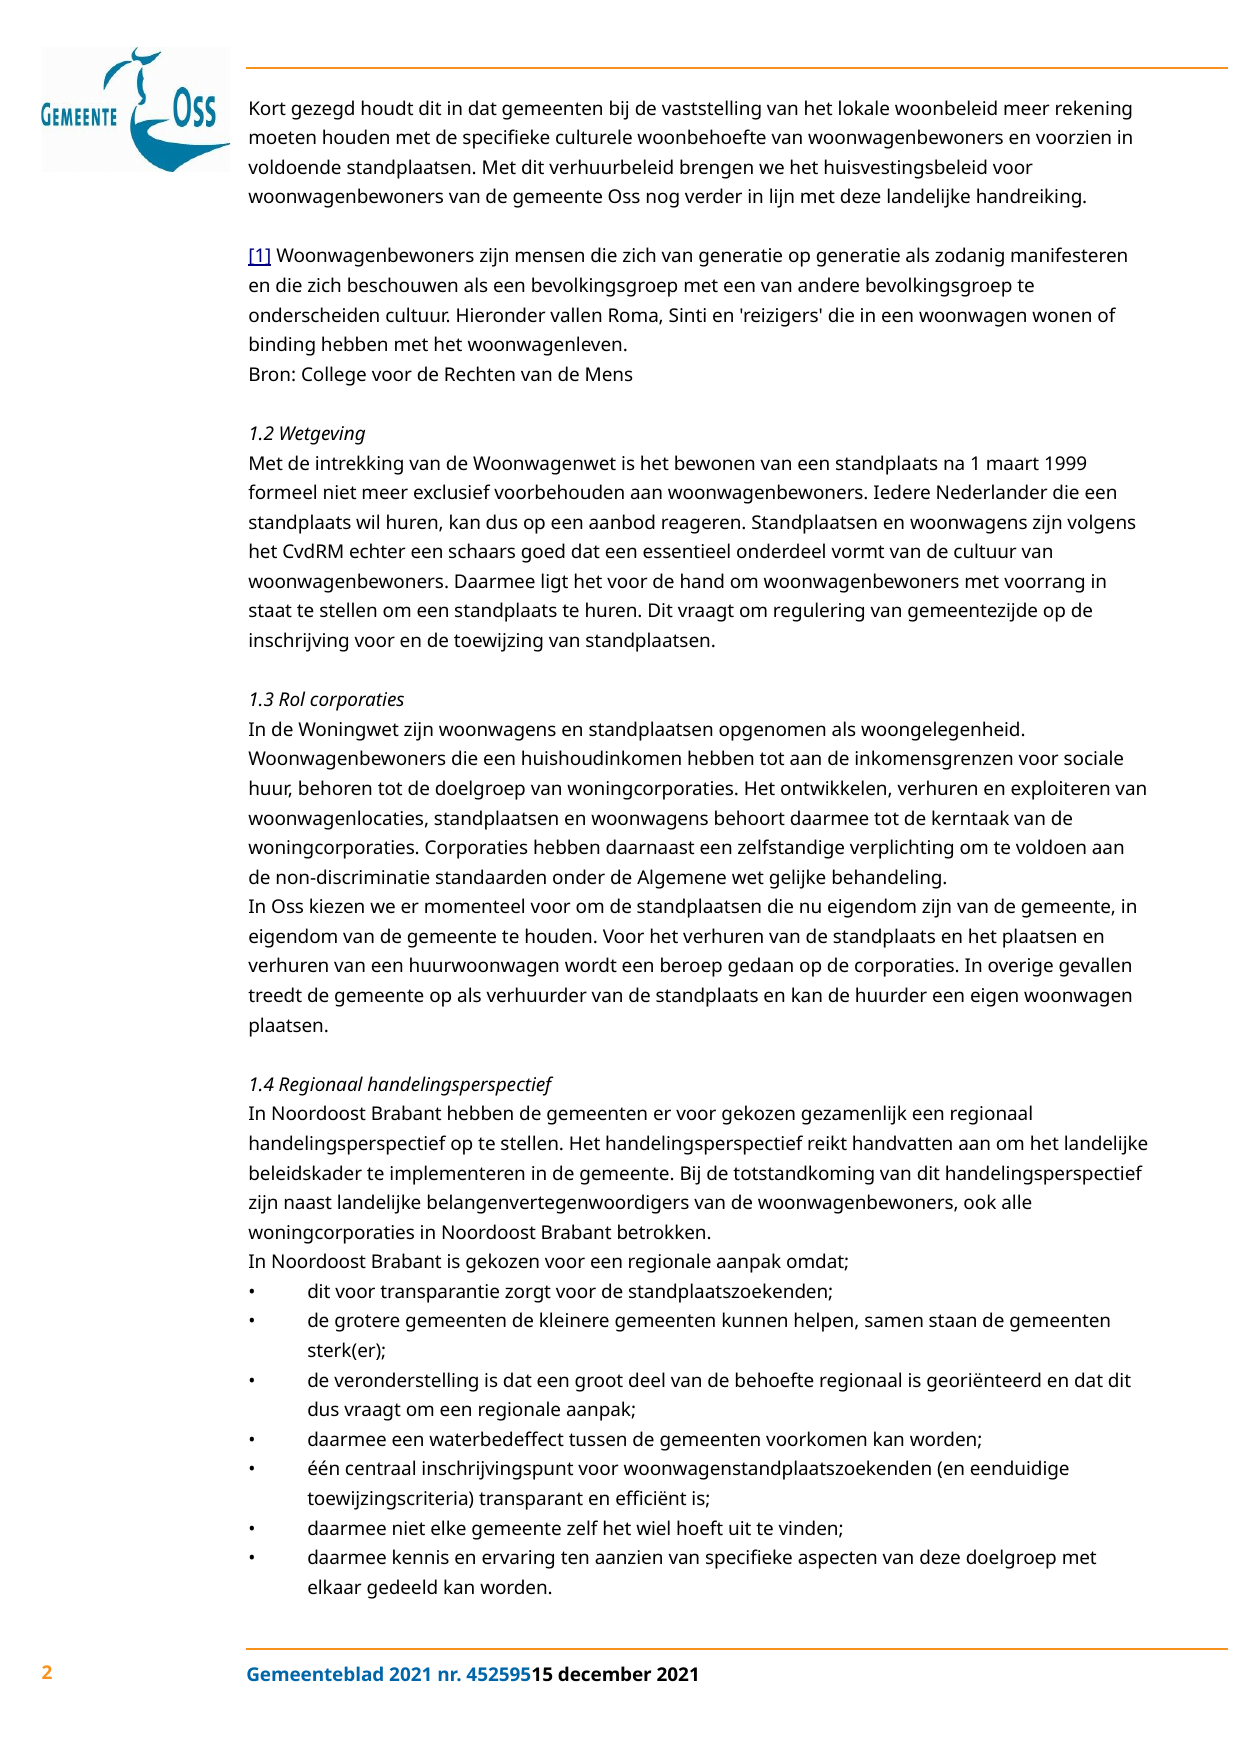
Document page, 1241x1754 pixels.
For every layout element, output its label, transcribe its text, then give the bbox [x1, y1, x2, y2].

list dit voor transparantie zorgt voor de standplaatszoekenden; [248, 1278, 1152, 1304]
text 1.3 Rol corporaties [248, 686, 1152, 712]
text In Noordoost Brabant hebben de gemeenten er voor gekozen gezamenlijk een regionaal handelingsperspectief op te stellen. Het handelingsperspectief reikt handvatten aan om het landelijke beleidskader te implementeren in de gemeente. Bij de totstandkoming van dit handelingsperspectief zijn naast landelijke belangenvertegenwoordigers van de woonwagenbewoners, ook alle woningcorporaties in Noordoost Brabant betrokken. [248, 1101, 1152, 1245]
picture [41, 47, 231, 172]
text In Noordoost Brabant is gekozen voor een regionale aanpak omdat; [248, 1248, 1152, 1274]
text 1.2 Wetgeving [248, 420, 1152, 446]
list één centraal inschrijvingspunt voor woonwagenstandplaatszoekenden (en eenduidige toewijzingscriteria) transparant en efficiënt is; [248, 1456, 1152, 1511]
text Kort gezegd houdt dit in dat gemeenten bij de vaststelling van het lokale woonbeleid meer rekening moeten houden met de specifieke culturele woonbehoefte van woonwagenbewoners en voorzien in voldoende standplaatsen. Met dit verhuurbeleid brengen we het huisvestingsbeleid voor woonwagenbewoners van de gemeente Oss nog verder in lijn met deze landelijke handreiking. [248, 95, 1152, 209]
text In de Woningwet zijn woonwagens en standplaatsen opgenomen als woongelegenheid. Woonwagenbewoners die een huishoudinkomen hebben tot aan de inkomensgrenzen voor sociale huur, behoren tot de doelgroep van woningcorporaties. Het ontwikkelen, verhuren en exploiteren van woonwagenlocaties, standplaatsen en woonwagens behoort daarmee tot de kerntaak van de woningcorporaties. Corporaties hebben daarnaast een zelfstandige verplichting om te voldoen aan de non-discriminatie standaarden onder de Algemene wet gelijke behandeling. [248, 716, 1152, 890]
text [1] Woonwagenbewoners zijn mensen die zich van generatie op generatie als zodanig manifesteren en die zich beschouwen als een bevolkingsgroep met een van andere bevolkingsgroep te onderscheiden cultuur. Hieronder vallen Roma, Sinti en 'reizigers' die in een woonwagen wonen of binding hebben met het woonwagenleven. [248, 243, 1152, 357]
text Bron: College voor de Rechten van de Mens [248, 361, 1152, 387]
list de grotere gemeenten de kleinere gemeenten kunnen helpen, samen staan de gemeenten sterk(er); [248, 1308, 1152, 1363]
list de veronderstelling is dat een groot deel van de behoefte regionaal is georiënteerd en dat dit dus vraagt om een regionale aanpak; [248, 1367, 1152, 1422]
list daarmee niet elke gemeente zelf het wiel hoeft uit te vinden; [248, 1515, 1152, 1541]
list daarmee kennis en ervaring ten aanzien van specifieke aspecten van deze doelgroep met elkaar gedeeld kan worden. [248, 1544, 1152, 1600]
list daarmee een waterbedeffect tussen de gemeenten voorkomen kan worden; [248, 1426, 1152, 1452]
text 1.4 Regionaal handelingsperspectief [248, 1071, 1152, 1097]
text Met de intrekking van de Woonwagenwet is het bewonen van een standplaats na 1 maart 1999 formeel niet meer exclusief voorbehouden aan woonwagenbewoners. Iedere Nederlander die een standplaats wil huren, kan dus op een aanbod reageren. Standplaatsen en woonwagens zijn volgens het CvdRM echter een schaars goed dat een essentieel onderdeel vormt van de cultuur van woonwagenbewoners. Daarmee ligt het voor de hand om woonwagenbewoners met voorrang in staat te stellen om een standplaats te huren. Dit vraagt om regulering van gemeentezijde op de inschrijving voor en de toewijzing van standplaatsen. [248, 450, 1152, 653]
text In Oss kiezen we er momenteel voor om de standplaatsen die nu eigendom zijn van de gemeente, in eigendom van de gemeente te houden. Voor het verhuren van de standplaats en het plaatsen en verhuren van een huurwoonwagen wordt een beroep gedaan op de corporaties. In overige gevallen treedt de gemeente op als verhuurder van de standplaats en kan de huurder een eigen woonwagen plaatsen. [248, 893, 1152, 1038]
